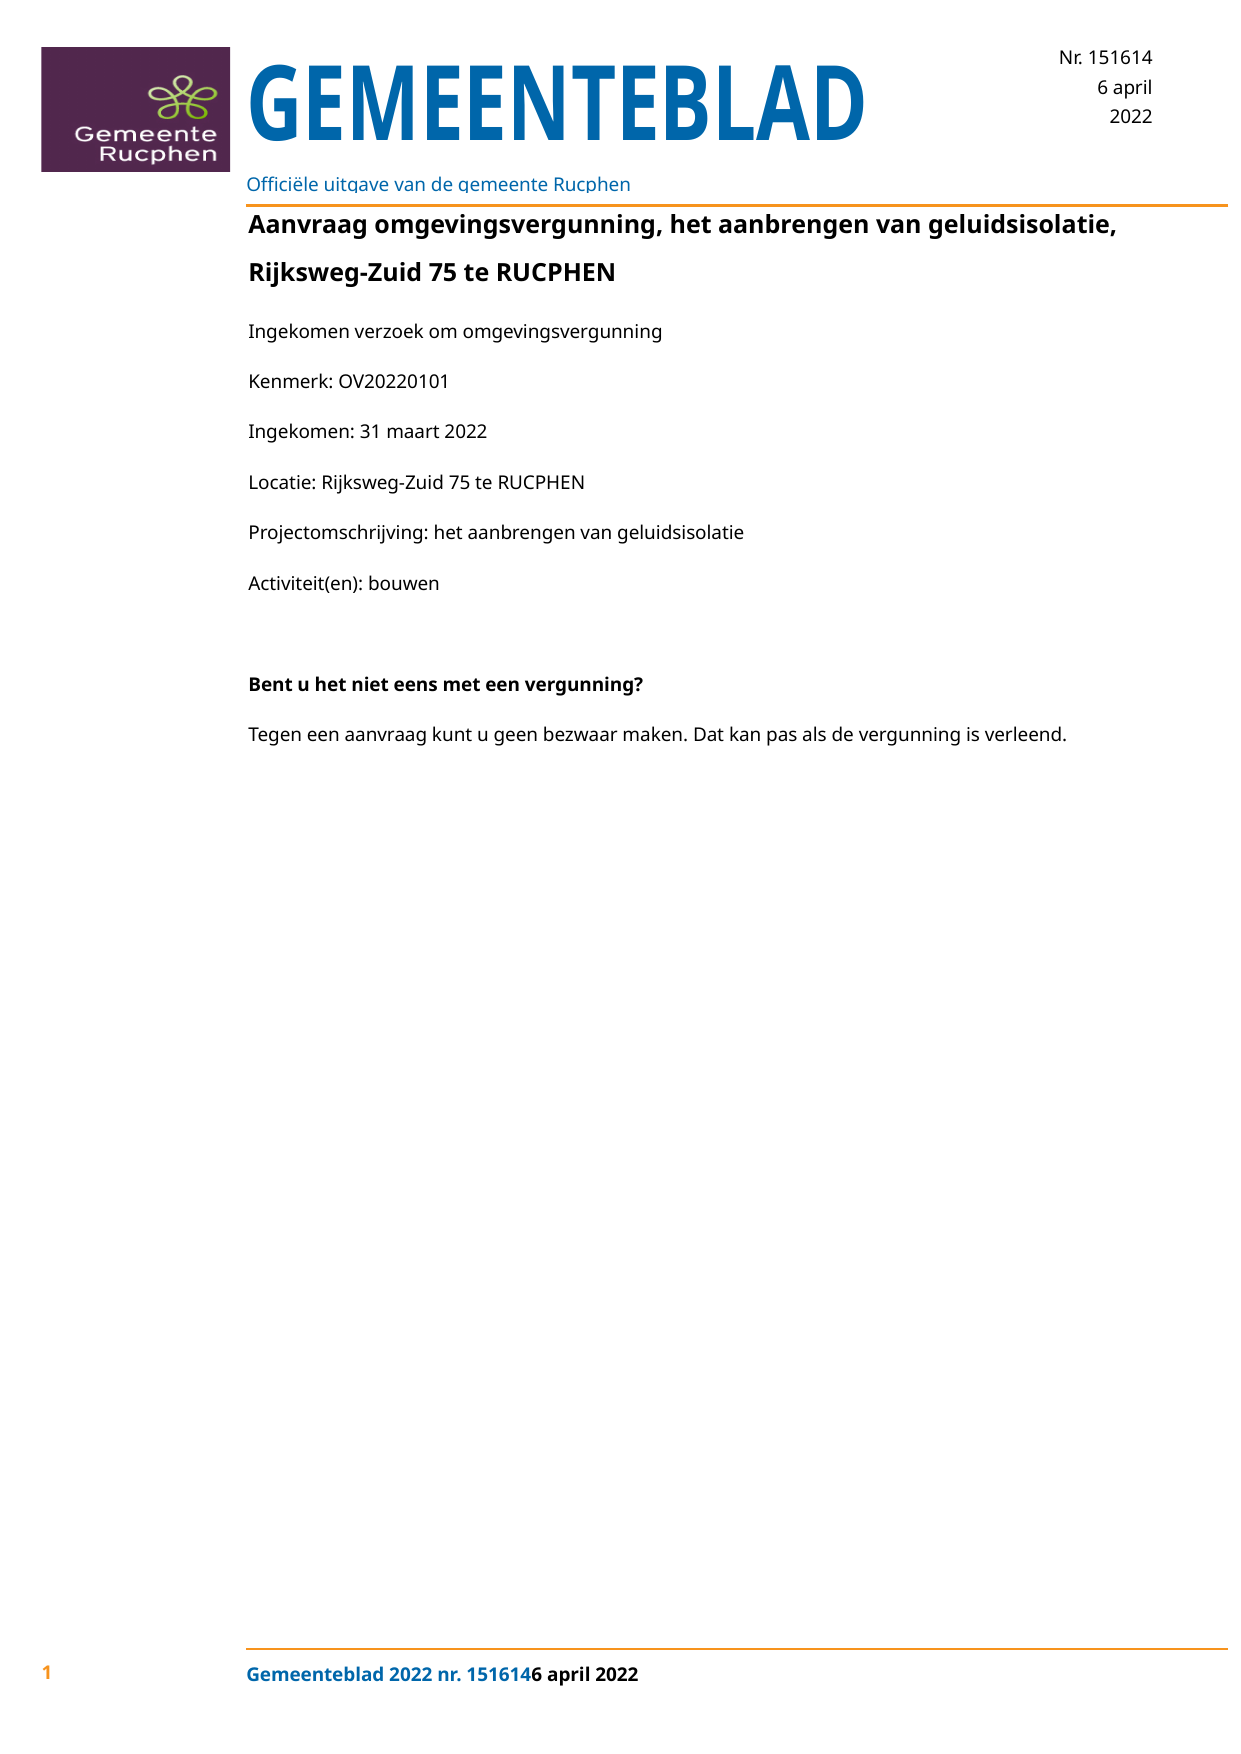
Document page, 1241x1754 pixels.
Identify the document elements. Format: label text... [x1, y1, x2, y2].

text Kenmerk: OV20220101 [248, 368, 1152, 394]
text Ingekomen: 31 maart 2022 [248, 419, 1152, 444]
text Activiteit(en): bouwen [248, 570, 1152, 596]
text Tegen een aanvraag kunt u geen bezwaar maken. Dat kan pas als de vergunning is verleend. [248, 721, 1152, 747]
text Projectomschrijving: het aanbrengen van geluidsisolatie [248, 519, 1152, 545]
text Ingekomen verzoek om omgevingsvergunning [248, 318, 1152, 344]
text Aanvraag omgevingsvergunning, het aanbrengen van geluidsisolatie, Rijksweg-Zuid 75 te RUCPHEN [248, 207, 1152, 288]
text Bent u het niet eens met een vergunning? [248, 671, 1152, 697]
picture [41, 47, 231, 172]
text Locatie: Rijksweg-Zuid 75 te RUCPHEN [248, 469, 1152, 495]
